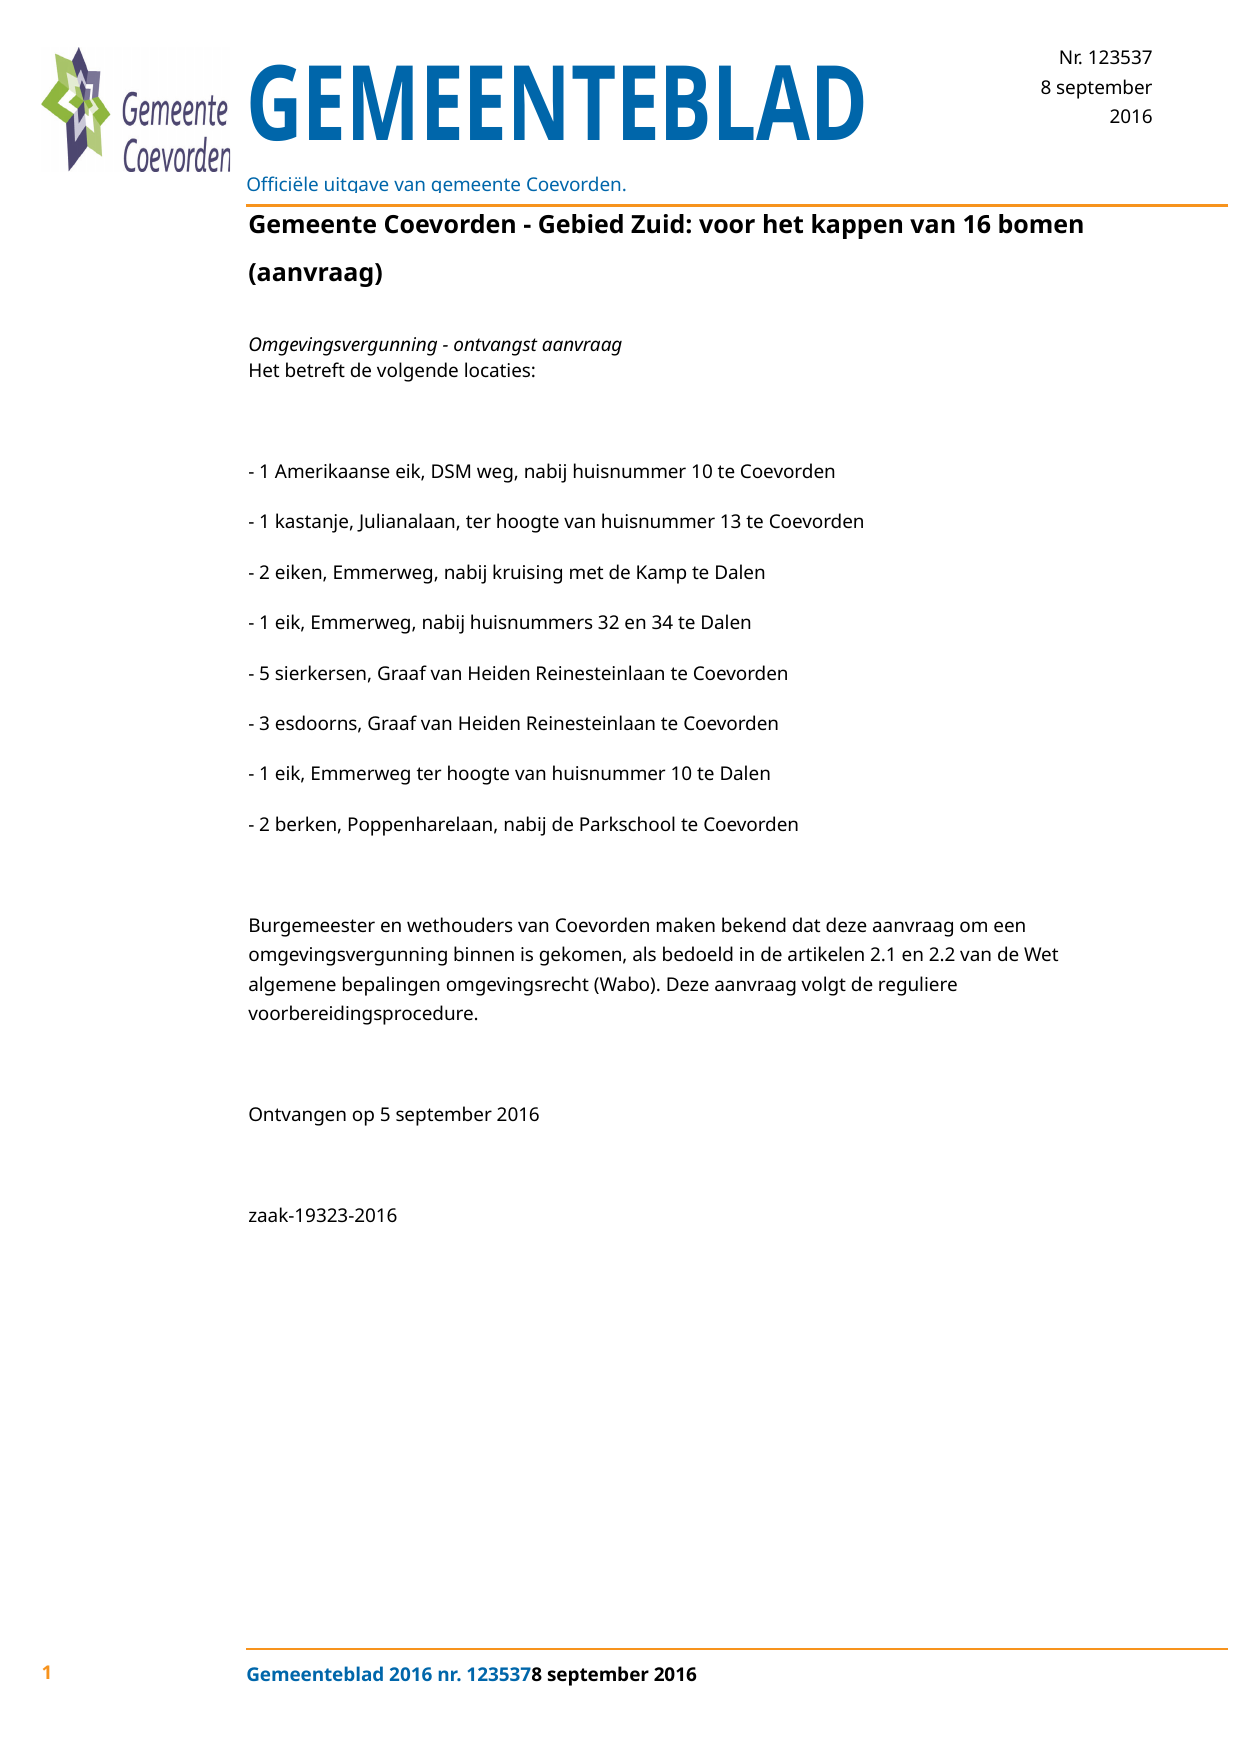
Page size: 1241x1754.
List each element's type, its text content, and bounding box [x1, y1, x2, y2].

text Omgevingsvergunning - ontvangst aanvraag [248, 331, 1152, 357]
text - 1 Amerikaanse eik, DSM weg, nabij huisnummer 10 te Coevorden [248, 458, 1152, 484]
text Gemeente Coevorden - Gebied Zuid: voor het kappen van 16 bomen (aanvraag) [248, 207, 1152, 288]
text - 3 esdoorns, Graaf van Heiden Reinesteinlaan te Coevorden [248, 710, 1152, 736]
picture [41, 47, 231, 172]
text - 2 berken, Poppenharelaan, nabij de Parkschool te Coevorden [248, 811, 1152, 837]
text - 5 sierkersen, Graaf van Heiden Reinesteinlaan te Coevorden [248, 660, 1152, 685]
text Burgemeester en wethouders van Coevorden maken bekend dat deze aanvraag om een omgevingsvergunning binnen is gekomen, als bedoeld in de artikelen 2.1 en 2.2 van de Wet algemene bepalingen omgevingsrecht (Wabo). Deze aanvraag volgt de reguliere voorbereidingsprocedure. [248, 912, 1152, 1026]
text - 2 eiken, Emmerweg, nabij kruising met de Kamp te Dalen [248, 559, 1152, 584]
text zaak-19323-2016 [248, 1202, 1152, 1228]
text - 1 eik, Emmerweg, nabij huisnummers 32 en 34 te Dalen [248, 609, 1152, 635]
text - 1 eik, Emmerweg ter hoogte van huisnummer 10 te Dalen [248, 761, 1152, 786]
text Ontvangen op 5 september 2016 [248, 1101, 1152, 1127]
text - 1 kastanje, Julianalaan, ter hoogte van huisnummer 13 te Coevorden [248, 508, 1152, 534]
text Het betreft de volgende locaties: [248, 357, 1152, 383]
